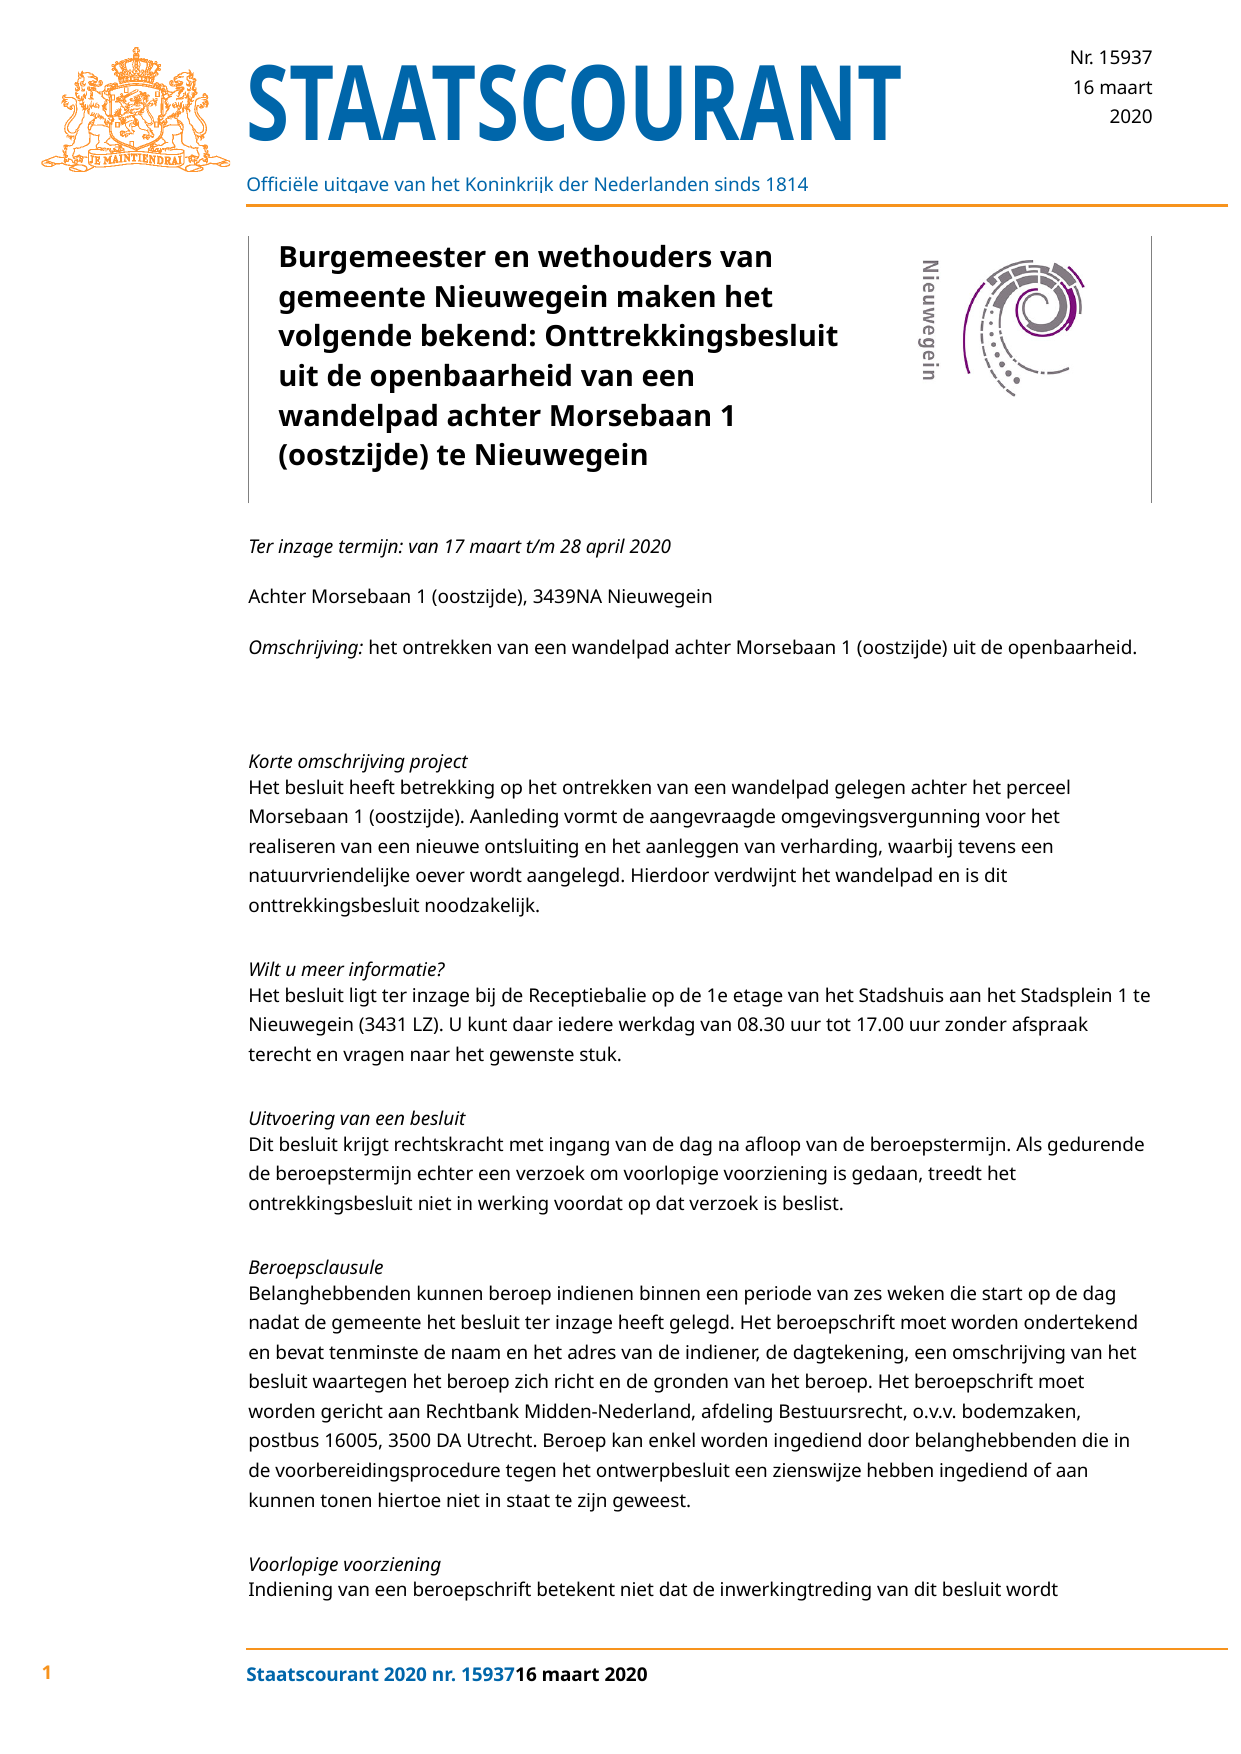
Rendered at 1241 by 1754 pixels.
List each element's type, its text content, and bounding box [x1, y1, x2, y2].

picture [41, 47, 231, 172]
text Wilt u meer informatie? [248, 956, 1152, 982]
text Korte omschrijving project [248, 748, 1152, 774]
text Het besluit ligt ter inzage bij de Receptiebalie op de 1e etage van het Stadshuis aan het Stadsplein 1 te Nieuwegein (3431 LZ). U kunt daar iedere werkdag van 08.30 uur tot 17.00 uur zonder afspraak terecht en vragen naar het gewenste stuk. [248, 982, 1152, 1067]
text Voorlopige voorziening [248, 1551, 1152, 1576]
table_header [850, 414, 1151, 503]
table_header [1090, 236, 1151, 413]
text Omschrijving: het ontrekken van een wandelpad achter Morsebaan 1 (oostzijde) uit de openbaarheid. [248, 634, 1152, 659]
text Indiening van een beroepschrift betekent niet dat de inwerkingtreding van dit besluit wordt [248, 1576, 1152, 1602]
table_header Burgemeester en wethouders van gemeente Nieuwegein maken het volgende bekend: Onttrekkingsbesluit uit de openbaarheid van een wandelpad achter Morsebaan 1 (oostzijde) te Nieuwegein [249, 236, 850, 503]
table_header [850, 236, 912, 413]
text Belanghebbenden kunnen beroep indienen binnen een periode van zes weken die start op de dag nadat de gemeente het besluit ter inzage heeft gelegd. Het beroepschrift moet worden ondertekend en bevat tenminste de naam en het adres van de indiener, de dagtekening, een omschrijving van het besluit waartegen het beroep zich richt en de gronden van het beroep. Het beroepschrift moet worden gericht aan Rechtbank Midden-Nederland, afdeling Bestuursrecht, o.v.v. bodemzaken, postbus 16005, 3500 DA Utrecht. Beroep kan enkel worden ingediend door belanghebbenden die in de voorbereidingsprocedure tegen het ontwerpbesluit een zienswijze hebben ingediend of aan kunnen tonen hiertoe niet in staat te zijn geweest. [248, 1280, 1152, 1512]
text Ter inzage termijn: van 17 maart t/m 28 april 2020 [248, 533, 1152, 559]
picture [912, 236, 1090, 414]
text Dit besluit krijgt rechtskracht met ingang van de dag na afloop van de beroepstermijn. Als gedurende de beroepstermijn echter een verzoek om voorlopige voorziening is gedaan, treedt het ontrekkingsbesluit niet in werking voordat op dat verzoek is beslist. [248, 1131, 1152, 1216]
text Uitvoering van een besluit [248, 1105, 1152, 1131]
text Beroepsclausule [248, 1254, 1152, 1280]
text Het besluit heeft betrekking op het ontrekken van een wandelpad gelegen achter het perceel Morsebaan 1 (oostzijde). Aanleding vormt de aangevraagde omgevingsvergunning voor het realiseren van een nieuwe ontsluiting en het aanleggen van verharding, waarbij tevens een natuurvriendelijke oever wordt aangelegd. Hierdoor verdwijnt het wandelpad en is dit onttrekkingsbesluit noodzakelijk. [248, 774, 1152, 918]
text Achter Morsebaan 1 (oostzijde), 3439NA Nieuwegein [248, 583, 1152, 609]
